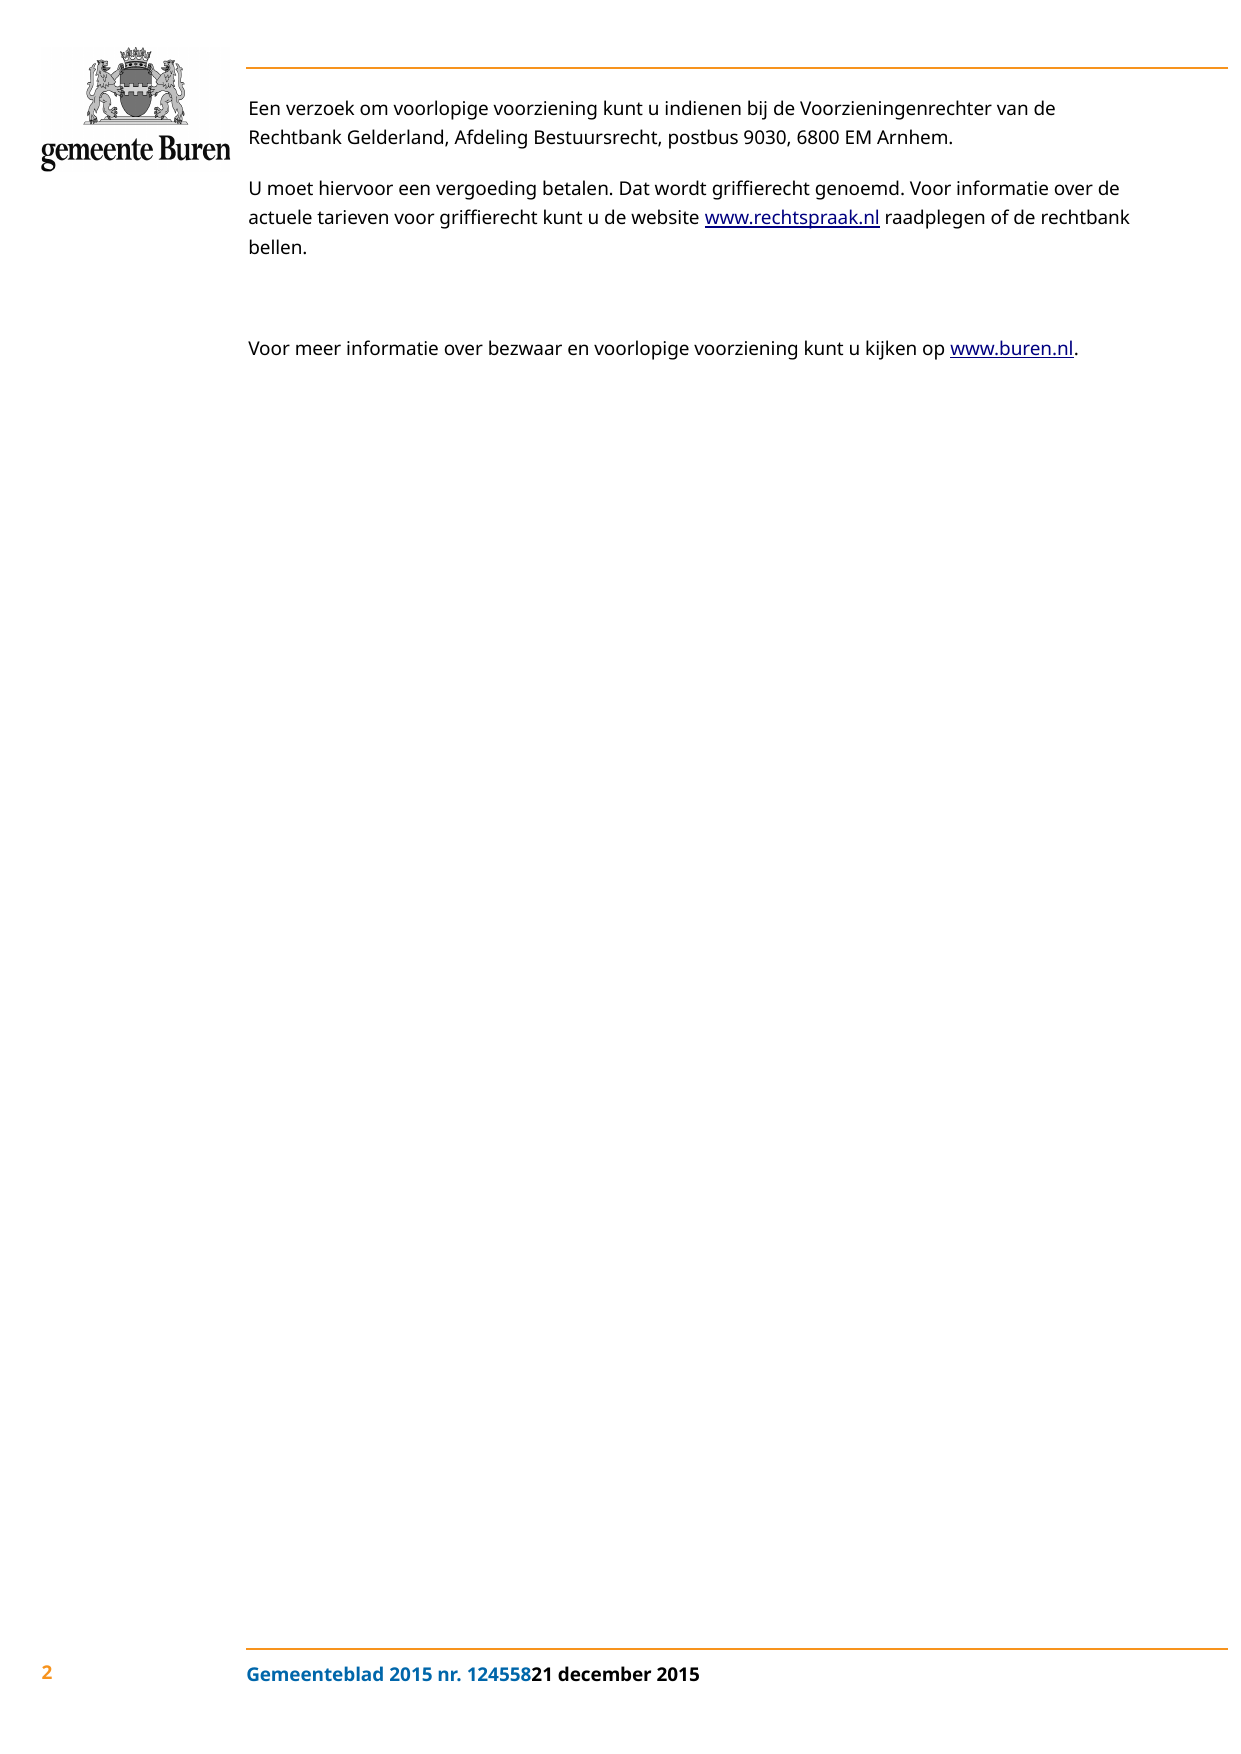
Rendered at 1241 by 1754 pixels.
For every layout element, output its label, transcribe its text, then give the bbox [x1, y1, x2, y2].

text Een verzoek om voorlopige voorziening kunt u indienen bij de Voorzieningenrechter van de Rechtbank Gelderland, Afdeling Bestuursrecht, postbus 9030, 6800 EM Arnhem. [248, 95, 1152, 150]
picture [41, 47, 231, 172]
text Voor meer informatie over bezwaar en voorlopige voorziening kunt u kijken op www.buren.nl. [248, 335, 1152, 361]
text U moet hiervoor een vergoeding betalen. Dat wordt griffierecht genoemd. Voor informatie over de actuele tarieven voor griffierecht kunt u de website www.rechtspraak.nl raadplegen of de rechtbank bellen. [248, 175, 1152, 260]
